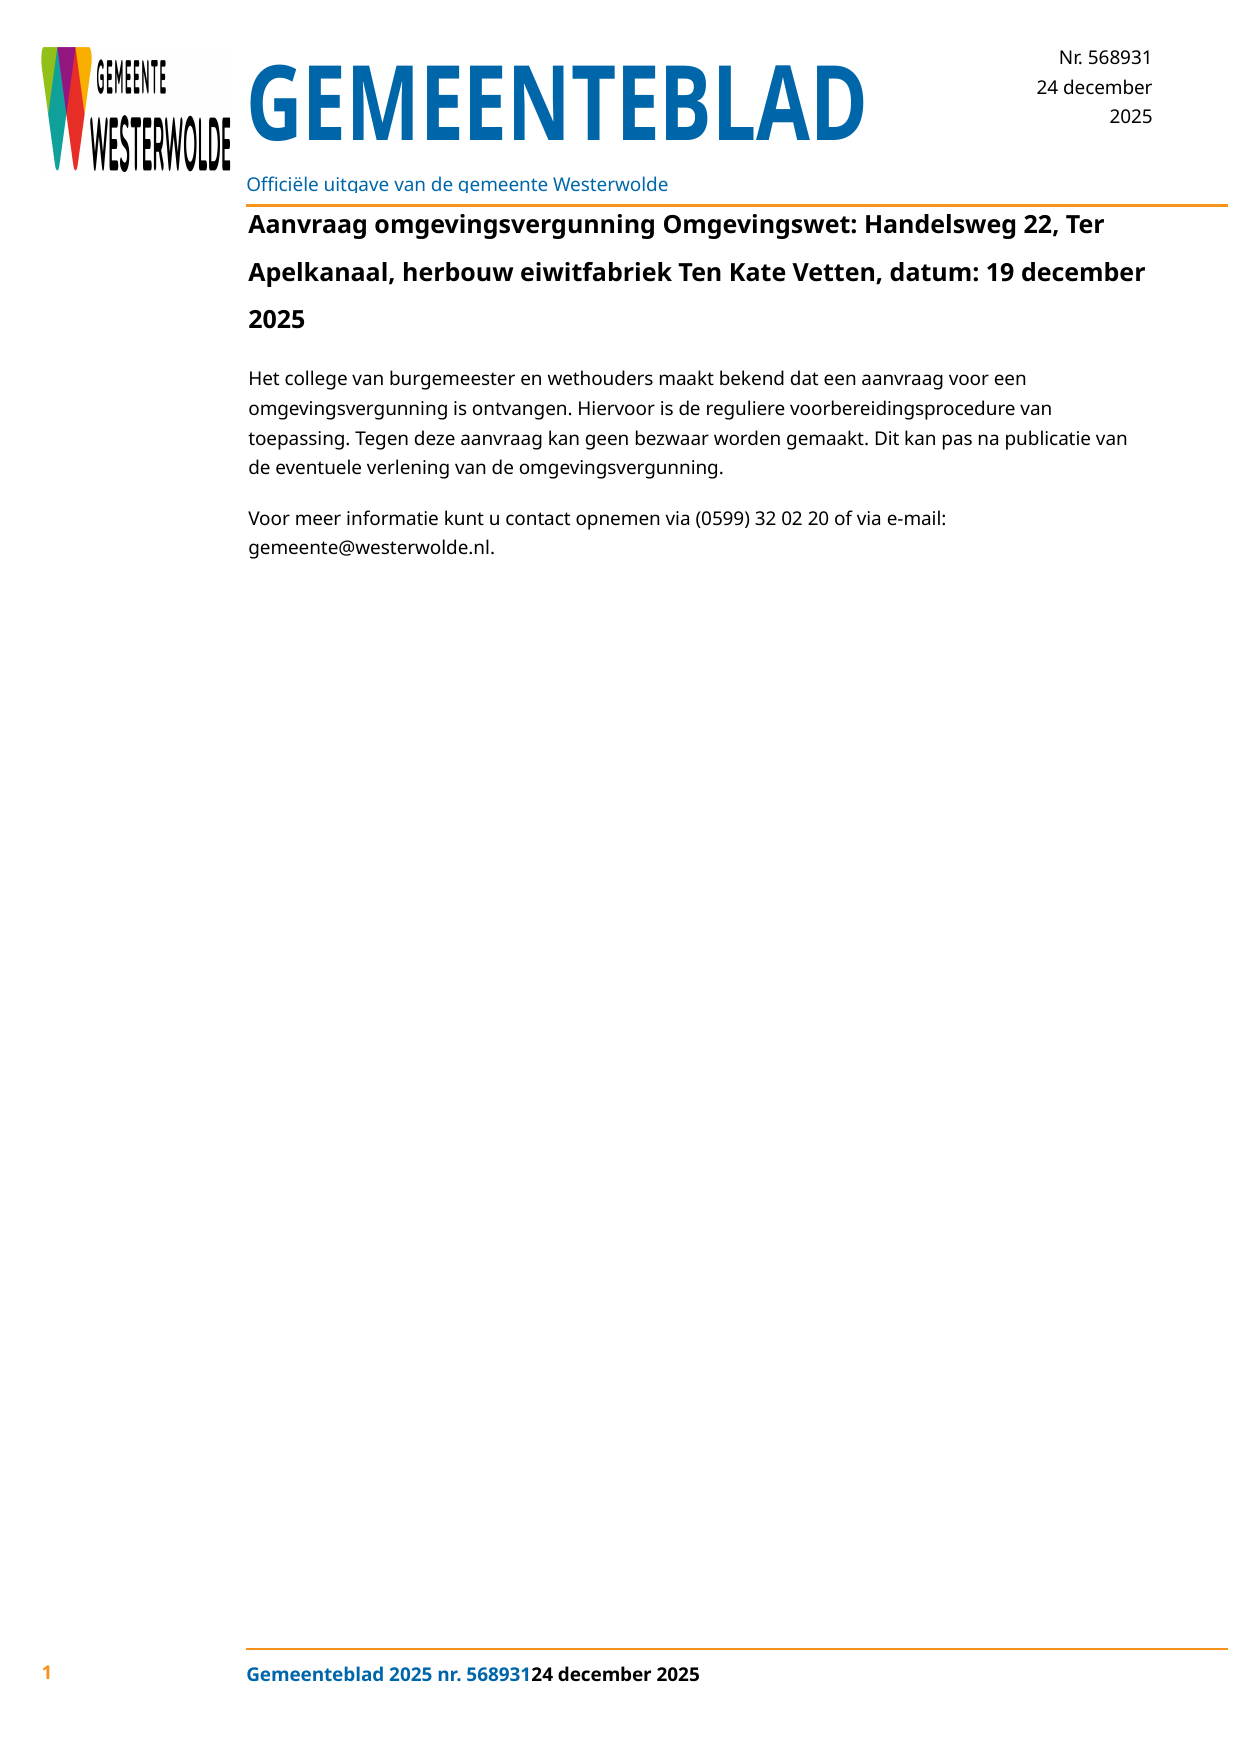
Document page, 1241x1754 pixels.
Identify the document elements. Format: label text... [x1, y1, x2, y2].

text Voor meer informatie kunt u contact opnemen via (0599) 32 02 20 of via e-mail: gemeente@westerwolde.nl. [248, 505, 1152, 560]
picture [41, 47, 231, 172]
text Aanvraag omgevingsvergunning Omgevingswet: Handelsweg 22, Ter Apelkanaal, herbouw eiwitfabriek Ten Kate Vetten, datum: 19 december 2025 [248, 207, 1152, 336]
text Het college van burgemeester en wethouders maakt bekend dat een aanvraag voor een omgevingsvergunning is ontvangen. Hiervoor is de reguliere voorbereidingsprocedure van toepassing. Tegen deze aanvraag kan geen bezwaar worden gemaakt. Dit kan pas na publicatie van de eventuele verlening van de omgevingsvergunning. [248, 366, 1152, 480]
